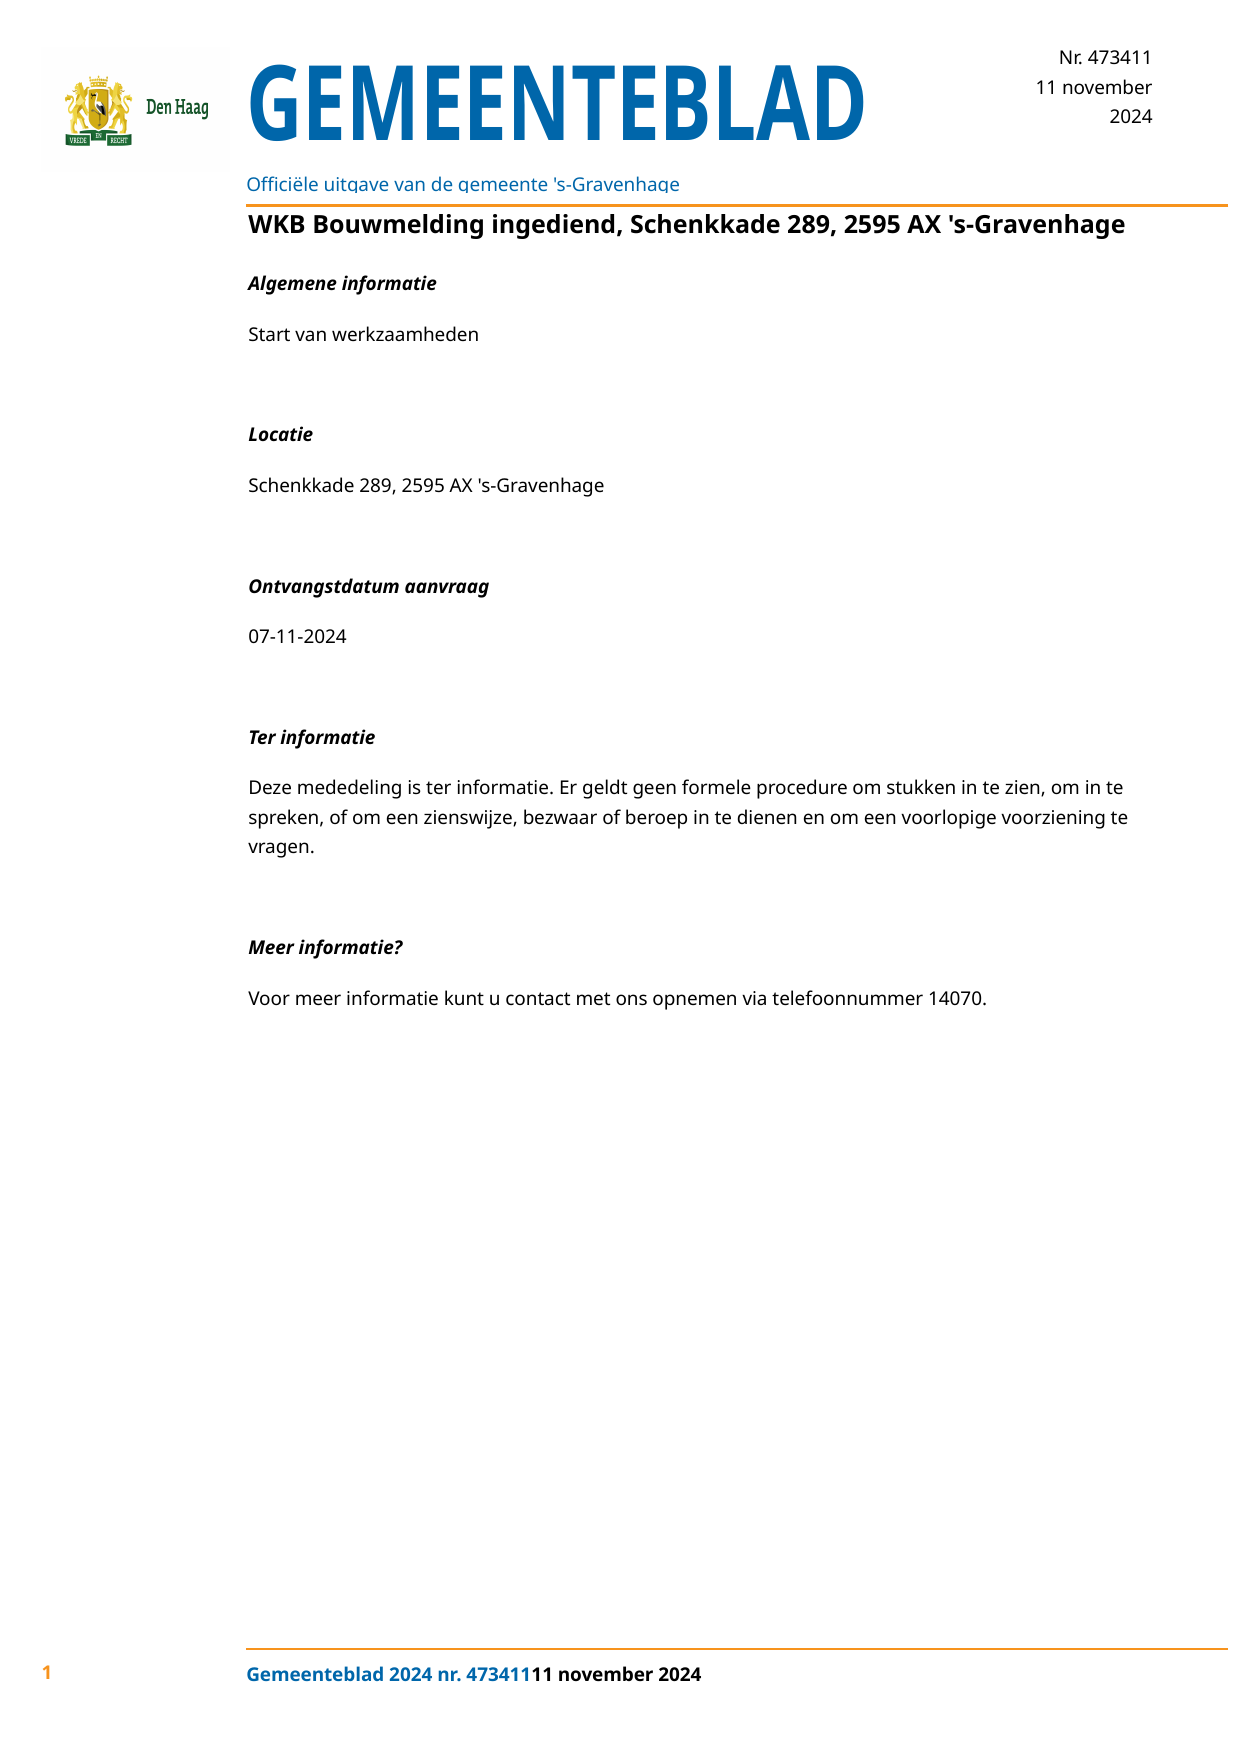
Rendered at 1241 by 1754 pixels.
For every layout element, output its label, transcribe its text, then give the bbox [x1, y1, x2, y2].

picture [41, 47, 231, 172]
text Start van werkzaamheden [248, 321, 1152, 346]
text Ontvangstdatum aanvraag [248, 573, 1152, 598]
text Ter informatie [248, 724, 1152, 750]
text Meer informatie? [248, 934, 1152, 960]
text WKB Bouwmelding ingediend, Schenkkade 289, 2595 AX 's-Gravenhage [248, 207, 1152, 241]
text Schenkkade 289, 2595 AX 's-Gravenhage [248, 472, 1152, 498]
text Deze mededeling is ter informatie. Er geldt geen formele procedure om stukken in te zien, om in te spreken, of om een zienswijze, bezwaar of beroep in te dienen en om een voorlopige voorziening te vragen. [248, 774, 1152, 859]
text 07-11-2024 [248, 623, 1152, 649]
text Locatie [248, 422, 1152, 447]
text Algemene informatie [248, 270, 1152, 296]
text Voor meer informatie kunt u contact met ons opnemen via telefoonnummer 14070. [248, 985, 1152, 1011]
